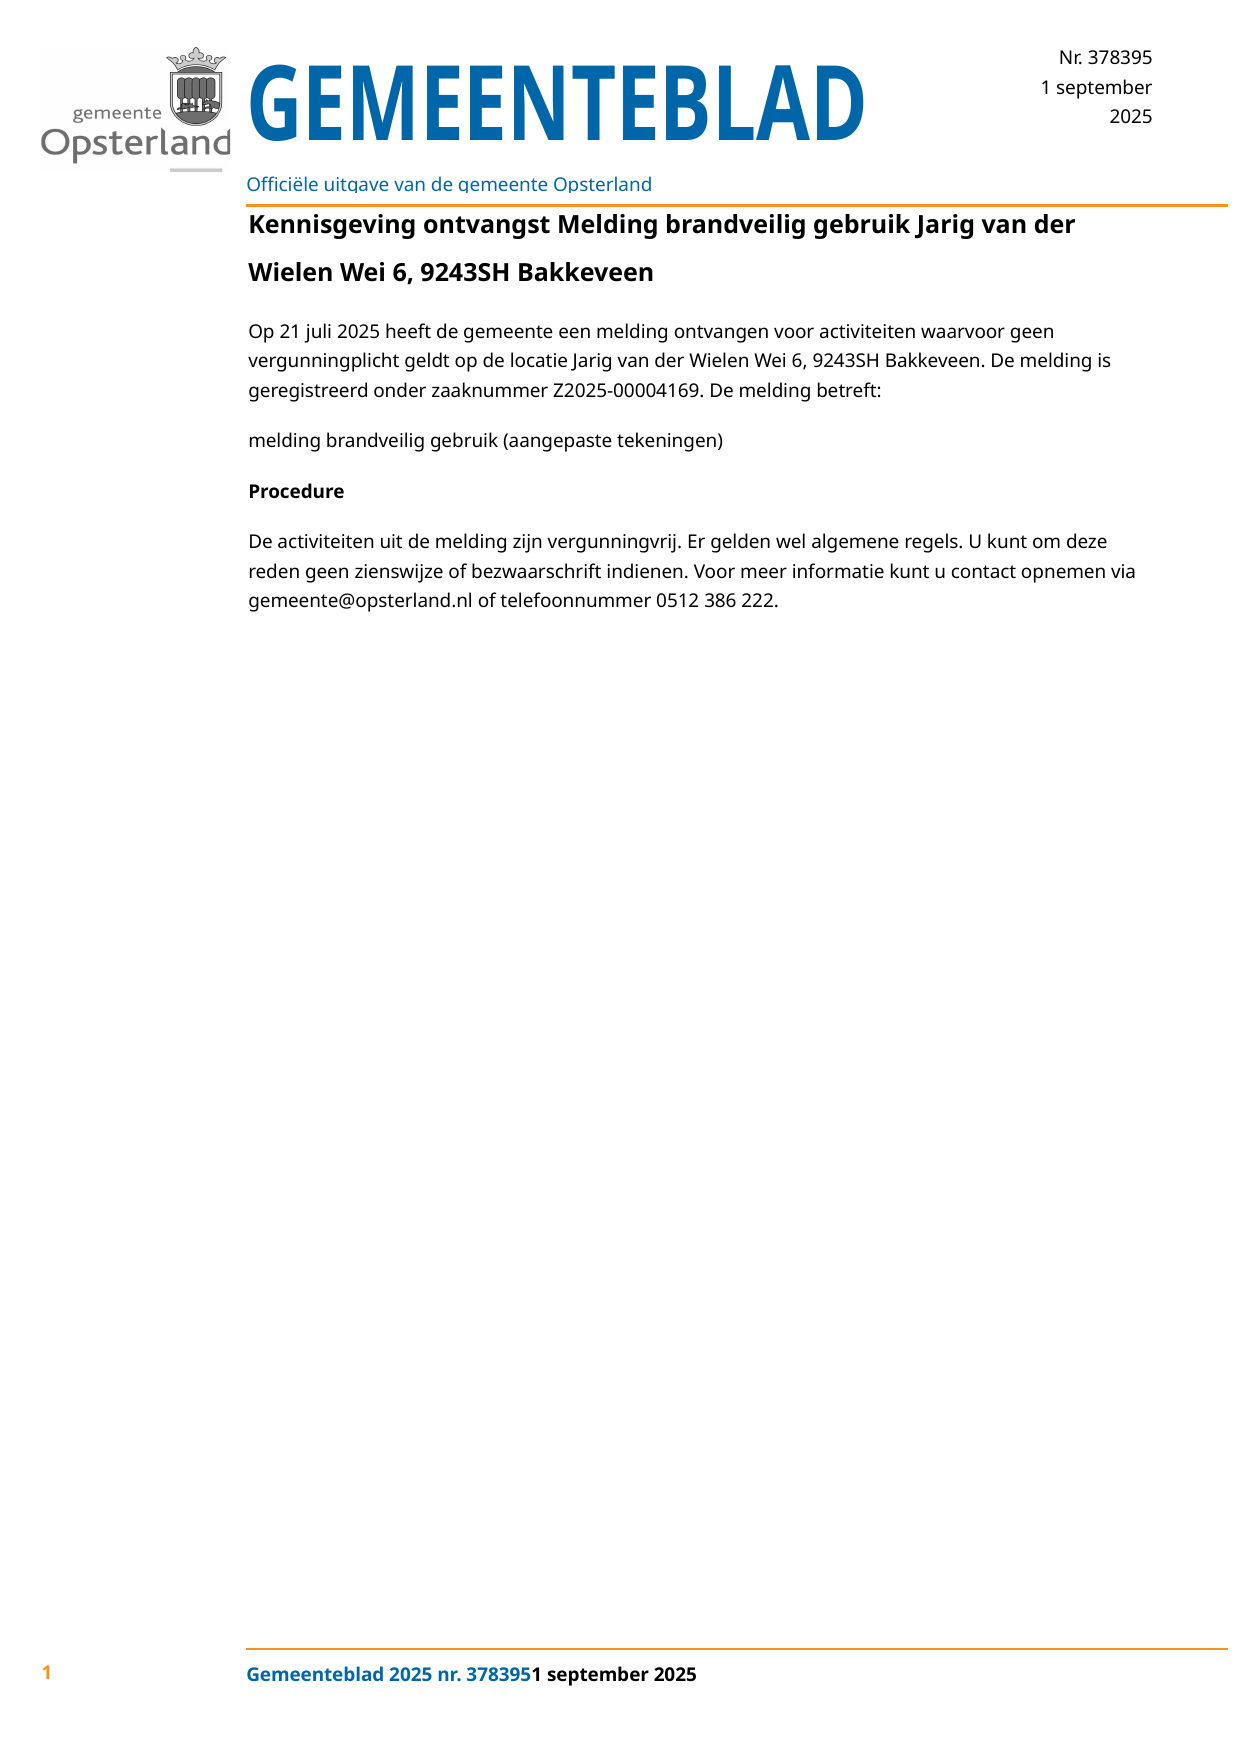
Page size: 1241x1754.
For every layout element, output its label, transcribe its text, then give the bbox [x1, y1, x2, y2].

text Procedure [248, 478, 1152, 504]
text Kennisgeving ontvangst Melding brandveilig gebruik Jarig van der Wielen Wei 6, 9243SH Bakkeveen [248, 207, 1152, 288]
text melding brandveilig gebruik (aangepaste tekeningen) [248, 427, 1152, 453]
text De activiteiten uit de melding zijn vergunningvrij. Er gelden wel algemene regels. U kunt om deze reden geen zienswijze of bezwaarschrift indienen. Voor meer informatie kunt u contact opnemen via gemeente@opsterland.nl of telefoonnummer 0512 386 222. [248, 528, 1152, 613]
text Op 21 juli 2025 heeft de gemeente een melding ontvangen voor activiteiten waarvoor geen vergunningplicht geldt op de locatie Jarig van der Wielen Wei 6, 9243SH Bakkeveen. De melding is geregistreerd onder zaaknummer Z2025-00004169. De melding betreft: [248, 318, 1152, 403]
picture [41, 47, 231, 172]
